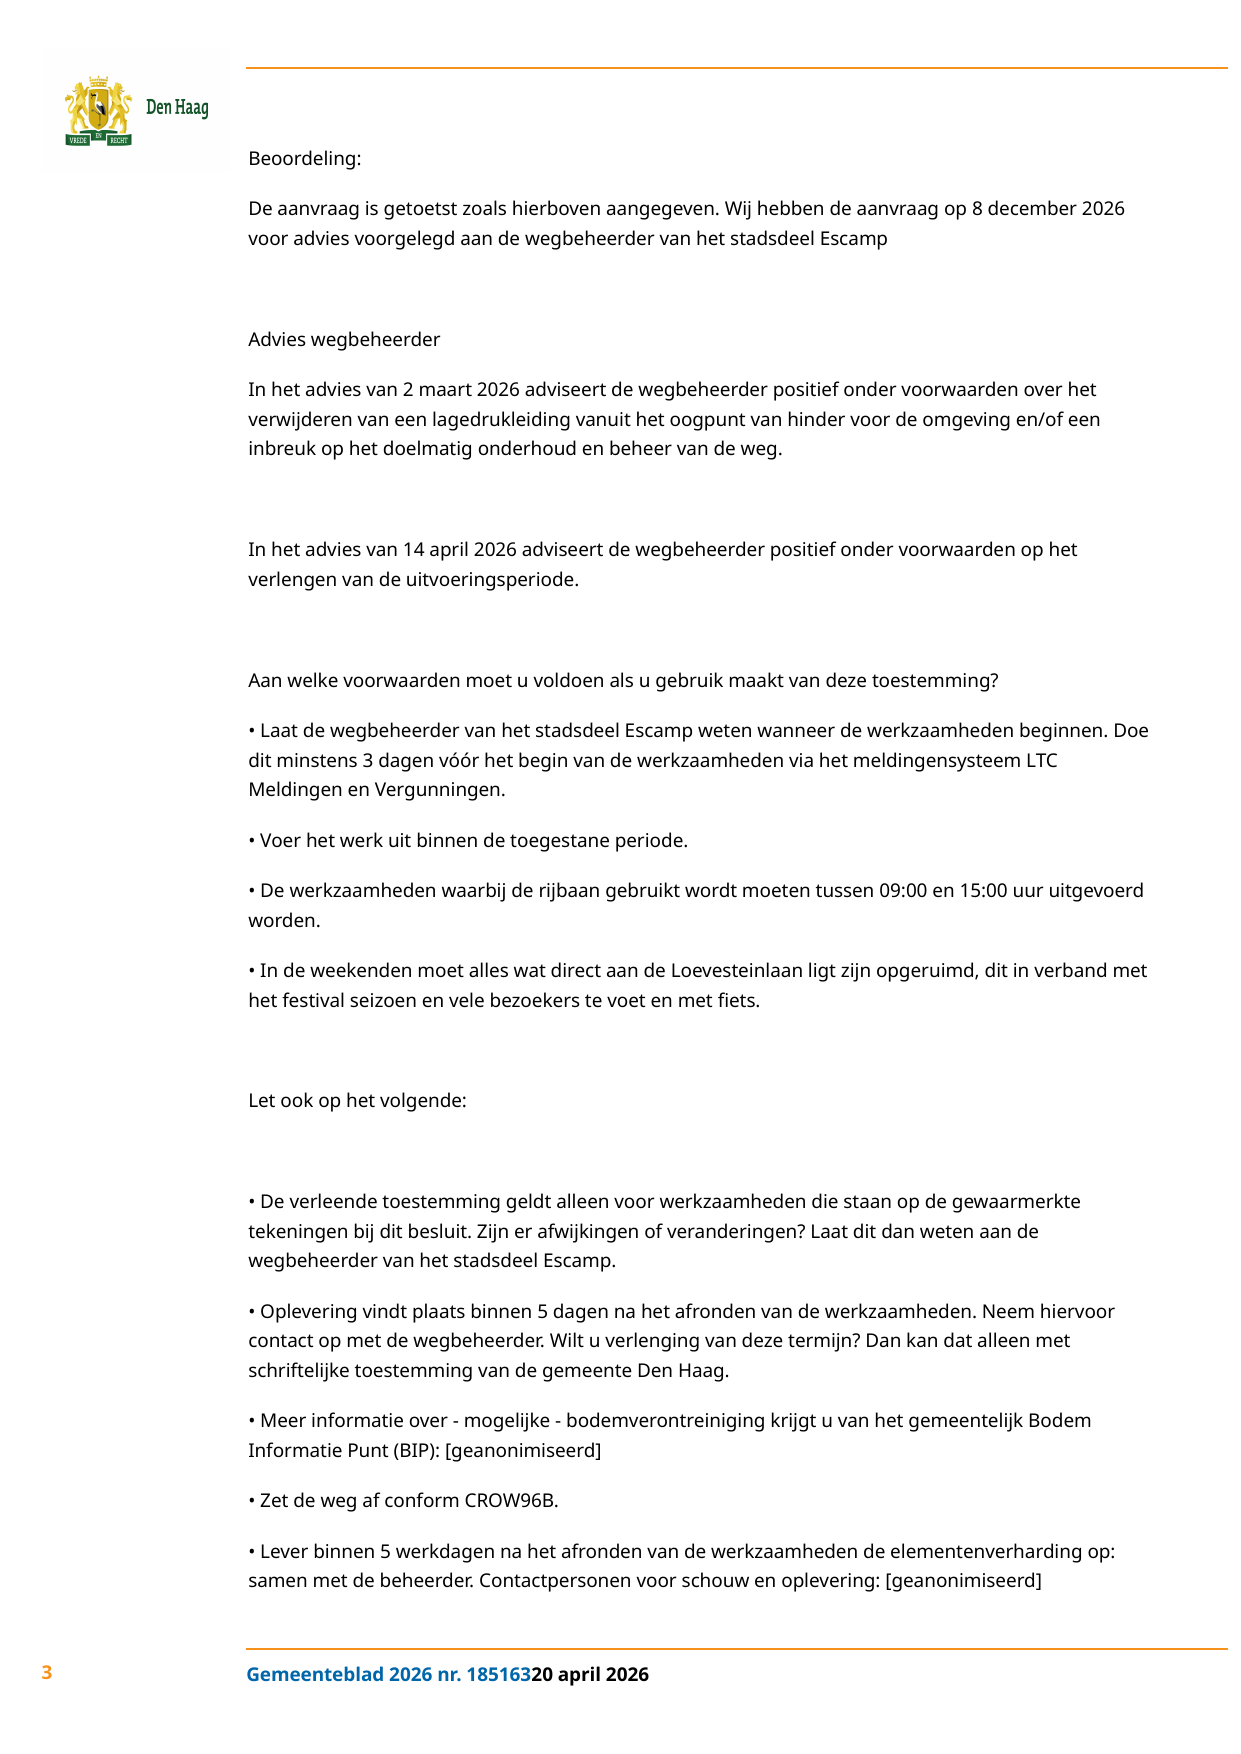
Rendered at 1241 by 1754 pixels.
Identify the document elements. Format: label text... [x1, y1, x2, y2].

text • Meer informatie over - mogelijke - bodemverontreiniging krijgt u van het gemeentelijk Bodem Informatie Punt (BIP): [geanonimiseerd] [248, 1408, 1152, 1463]
text • Laat de wegbeheerder van het stadsdeel Escamp weten wanneer de werkzaamheden beginnen. Doe dit minstens 3 dagen vóór het begin van de werkzaamheden via het meldingensysteem LTC Meldingen en Vergunningen. [248, 717, 1152, 802]
text • Oplevering vindt plaats binnen 5 dagen na het afronden van de werkzaamheden. Neem hiervoor contact op met de wegbeheerder. Wilt u verlenging van deze termijn? Dan kan dat alleen met schriftelijke toestemming van de gemeente Den Haag. [248, 1298, 1152, 1383]
text • Zet de weg af conform CROW96B. [248, 1488, 1152, 1513]
picture [41, 47, 231, 172]
text • De werkzaamheden waarbij de rijbaan gebruikt wordt moeten tussen 09:00 en 15:00 uur uitgevoerd worden. [248, 877, 1152, 933]
text In het advies van 2 maart 2026 adviseert de wegbeheerder positief onder voorwaarden over het verwijderen van een lagedrukleiding vanuit het oogpunt van hinder voor de omgeving en/of een inbreuk op het doelmatig onderhoud en beheer van de weg. [248, 376, 1152, 461]
text • Lever binnen 5 werkdagen na het afronden van de werkzaamheden de elementenverharding op: samen met de beheerder. Contactpersonen voor schouw en oplevering: [geanonimiseerd] [248, 1538, 1152, 1593]
text De aanvraag is getoetst zoals hierboven aangegeven. Wij hebben de aanvraag op 8 december 2026 voor advies voorgelegd aan de wegbeheerder van het stadsdeel Escamp [248, 196, 1152, 251]
text • In de weekenden moet alles wat direct aan de Loevesteinlaan ligt zijn opgeruimd, dit in verband met het festival seizoen en vele bezoekers te voet en met fiets. [248, 957, 1152, 1013]
text In het advies van 14 april 2026 adviseert de wegbeheerder positief onder voorwaarden op het verlengen van de uitvoeringsperiode. [248, 536, 1152, 592]
text • Voer het werk uit binnen de toegestane periode. [248, 827, 1152, 853]
text Aan welke voorwaarden moet u voldoen als u gebruik maakt van deze toestemming? [248, 667, 1152, 693]
text Beoordeling: [248, 145, 1152, 171]
text Advies wegbeheerder [248, 326, 1152, 352]
text Let ook op het volgende: [248, 1088, 1152, 1113]
text • De verleende toestemming geldt alleen voor werkzaamheden die staan op de gewaarmerkte tekeningen bij dit besluit. Zijn er afwijkingen of veranderingen? Laat dit dan weten aan de wegbeheerder van het stadsdeel Escamp. [248, 1188, 1152, 1273]
